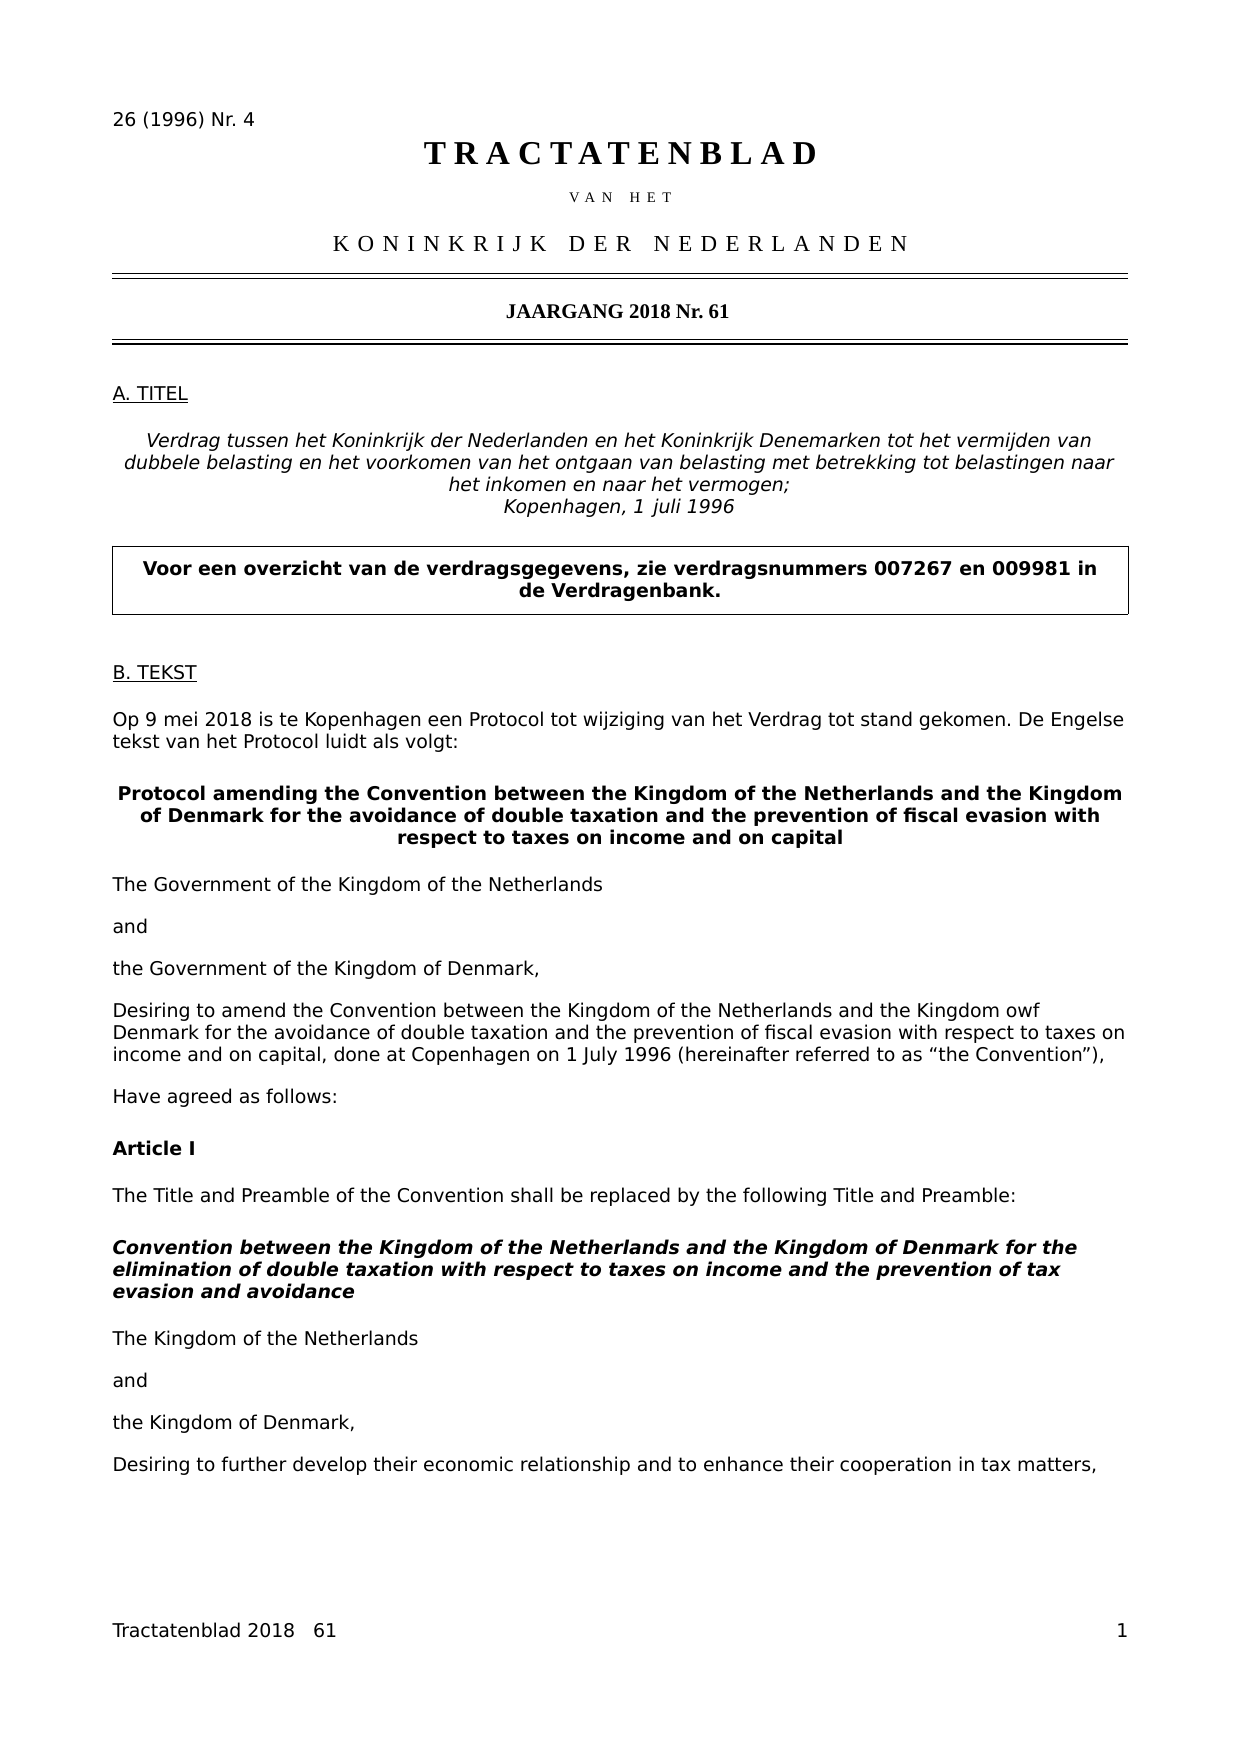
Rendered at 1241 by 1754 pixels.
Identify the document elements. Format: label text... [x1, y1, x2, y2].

text KONINKRIJK DER NEDERLANDEN [112, 229, 1128, 256]
subtitle A. TITEL [112, 383, 1128, 405]
subtitle Article I [112, 1138, 1128, 1160]
text and [112, 916, 1128, 938]
text Verdrag tussen het Koninkrijk der Nederlanden en het Koninkrijk Denemarken tot het vermijden van dubbele belasting en het voorkomen van het ontgaan van belasting met betrekking tot belastingen naar het inkomen en naar het vermogen; [112, 430, 1128, 496]
subtitle Protocol amending the Convention between the Kingdom of the Netherlands and the Kingdom of Denmark for the avoidance of double taxation and the prevention of fiscal evasion with respect to taxes on income and on capital [112, 783, 1128, 849]
subtitle B. TEKST [112, 662, 1128, 684]
subtitle Convention between the Kingdom of the Netherlands and the Kingdom of Denmark for the elimination of double taxation with respect to taxes on income and the prevention of tax evasion and avoidance [112, 1237, 1128, 1303]
text Have agreed as follows: [112, 1086, 1128, 1108]
text Desiring to amend the Convention between the Kingdom of the Netherlands and the Kingdom owf Denmark for the avoidance of double taxation and the prevention of fiscal evasion with respect to taxes on income and on capital, done at Copenhagen on 1 July 1996 (hereinafter referred to as “the Convention”), [112, 1000, 1128, 1066]
text 26 (1996) Nr. 4 [112, 109, 1128, 131]
text JAARGANG 2018 Nr. 61 [112, 299, 1128, 323]
text the Government of the Kingdom of Denmark, [112, 958, 1128, 980]
text Kopenhagen, 1 juli 1996 [112, 496, 1128, 518]
text Desiring to further develop their economic relationship and to enhance their cooperation in tax matters, [112, 1454, 1128, 1476]
text The Government of the Kingdom of the Netherlands [112, 874, 1128, 896]
text the Kingdom of Denmark, [112, 1412, 1128, 1434]
text VAN HET [112, 189, 1128, 206]
text The Kingdom of the Netherlands [112, 1328, 1128, 1350]
text Op 9 mei 2018 is te Kopenhagen een Protocol tot wijziging van het Verdrag tot stand gekomen. De Engelse tekst van het Protocol luidt als volgt: [112, 709, 1128, 753]
text and [112, 1370, 1128, 1392]
text TRACTATENBLAD [112, 133, 1128, 172]
text The Title and Preamble of the Convention shall be replaced by the following Title and Preamble: [112, 1185, 1128, 1207]
